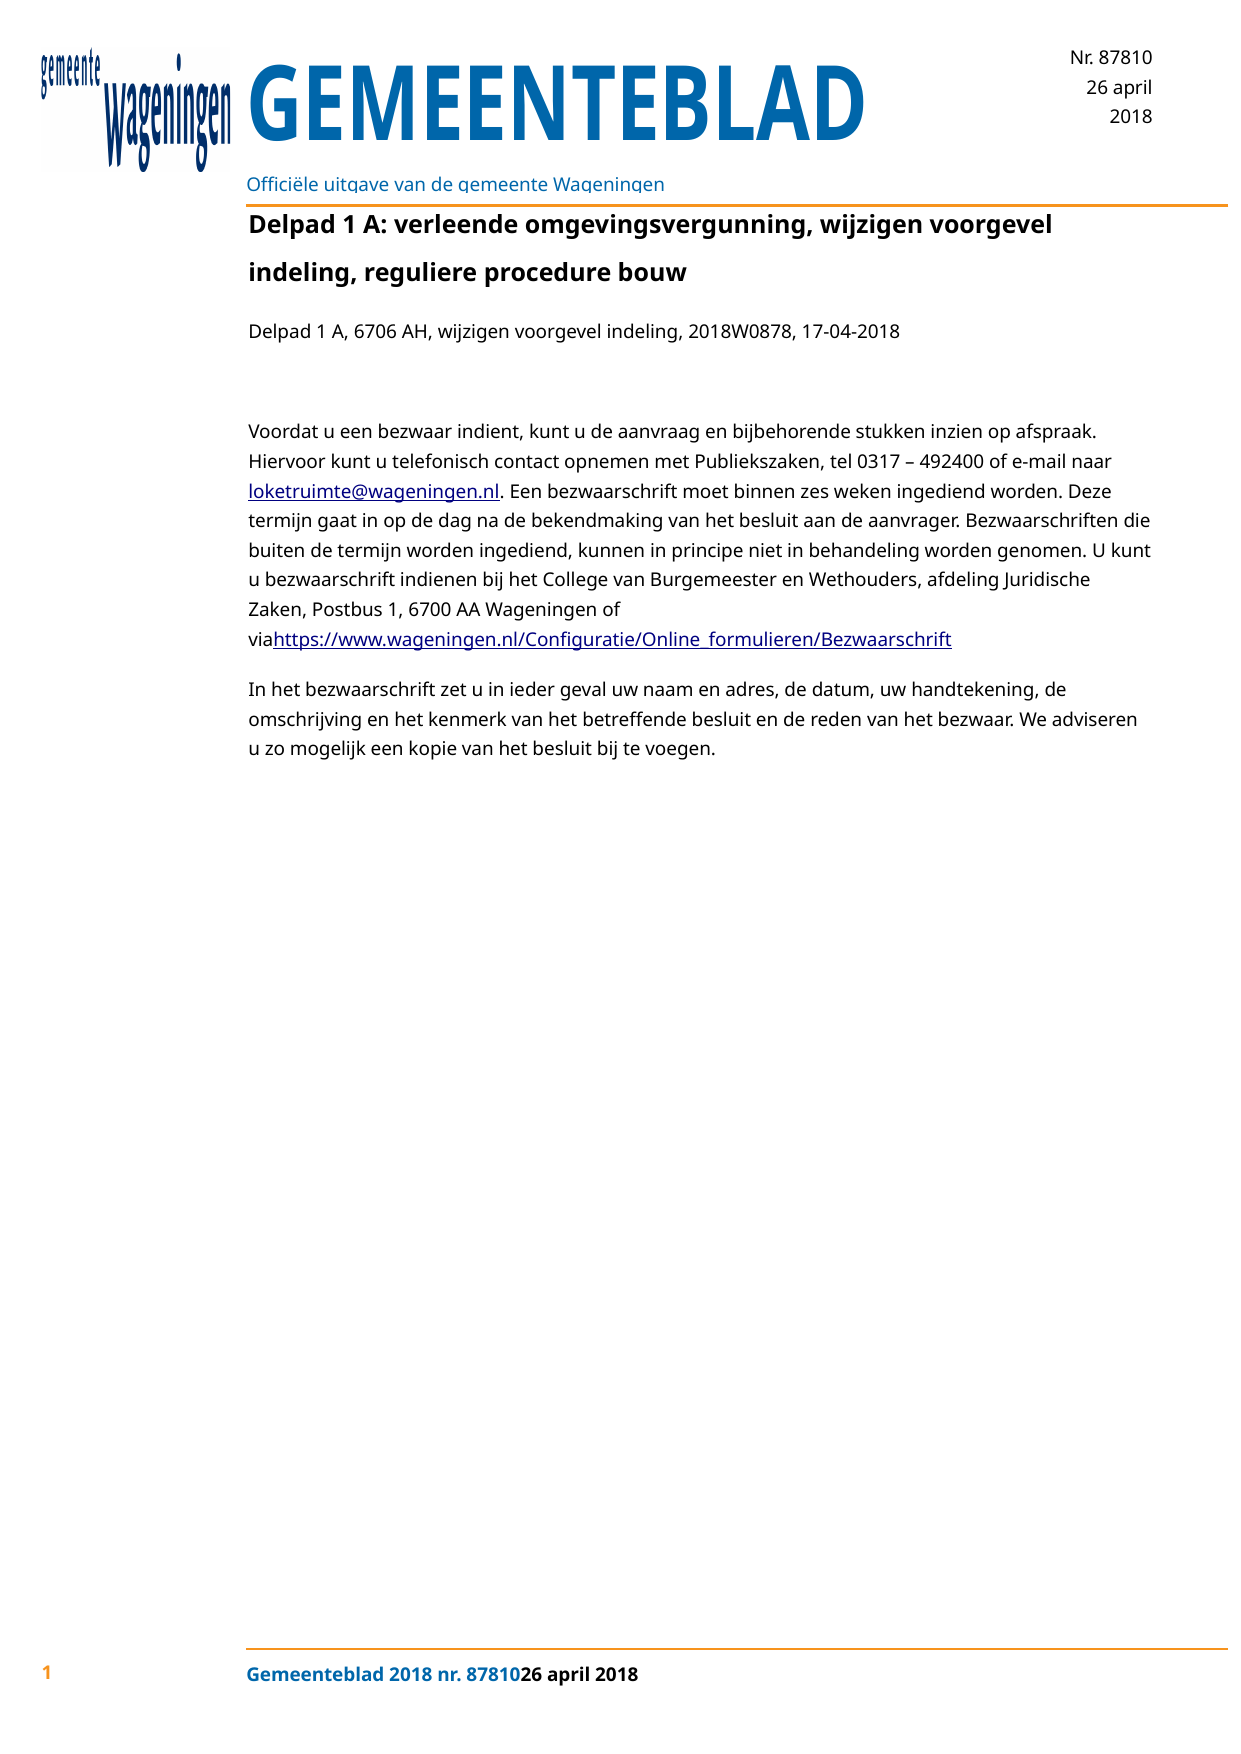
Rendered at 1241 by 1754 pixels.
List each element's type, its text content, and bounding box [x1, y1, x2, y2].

picture [41, 47, 231, 172]
text Delpad 1 A, 6706 AH, wijzigen voorgevel indeling, 2018W0878, 17-04-2018 [248, 318, 1152, 344]
text Voordat u een bezwaar indient, kunt u de aanvraag en bijbehorende stukken inzien op afspraak. Hiervoor kunt u telefonisch contact opnemen met Publiekszaken, tel 0317 – 492400 of e-mail naar loketruimte@wageningen.nl. Een bezwaarschrift moet binnen zes weken ingediend worden. Deze termijn gaat in op de dag na de bekendmaking van het besluit aan de aanvrager. Bezwaarschriften die buiten de termijn worden ingediend, kunnen in principe niet in behandeling worden genomen. U kunt u bezwaarschrift indienen bij het College van Burgemeester en Wethouders, afdeling Juridische Zaken, Postbus 1, 6700 AA Wageningen of viahttps://www.wageningen.nl/Configuratie/Online_formulieren/Bezwaarschrift [248, 419, 1152, 652]
text In het bezwaarschrift zet u in ieder geval uw naam en adres, de datum, uw handtekening, de omschrijving en het kenmerk van het betreffende besluit en de reden van het bezwaar. We adviseren u zo mogelijk een kopie van het besluit bij te voegen. [248, 676, 1152, 761]
text Delpad 1 A: verleende omgevingsvergunning, wijzigen voorgevel indeling, reguliere procedure bouw [248, 207, 1152, 288]
